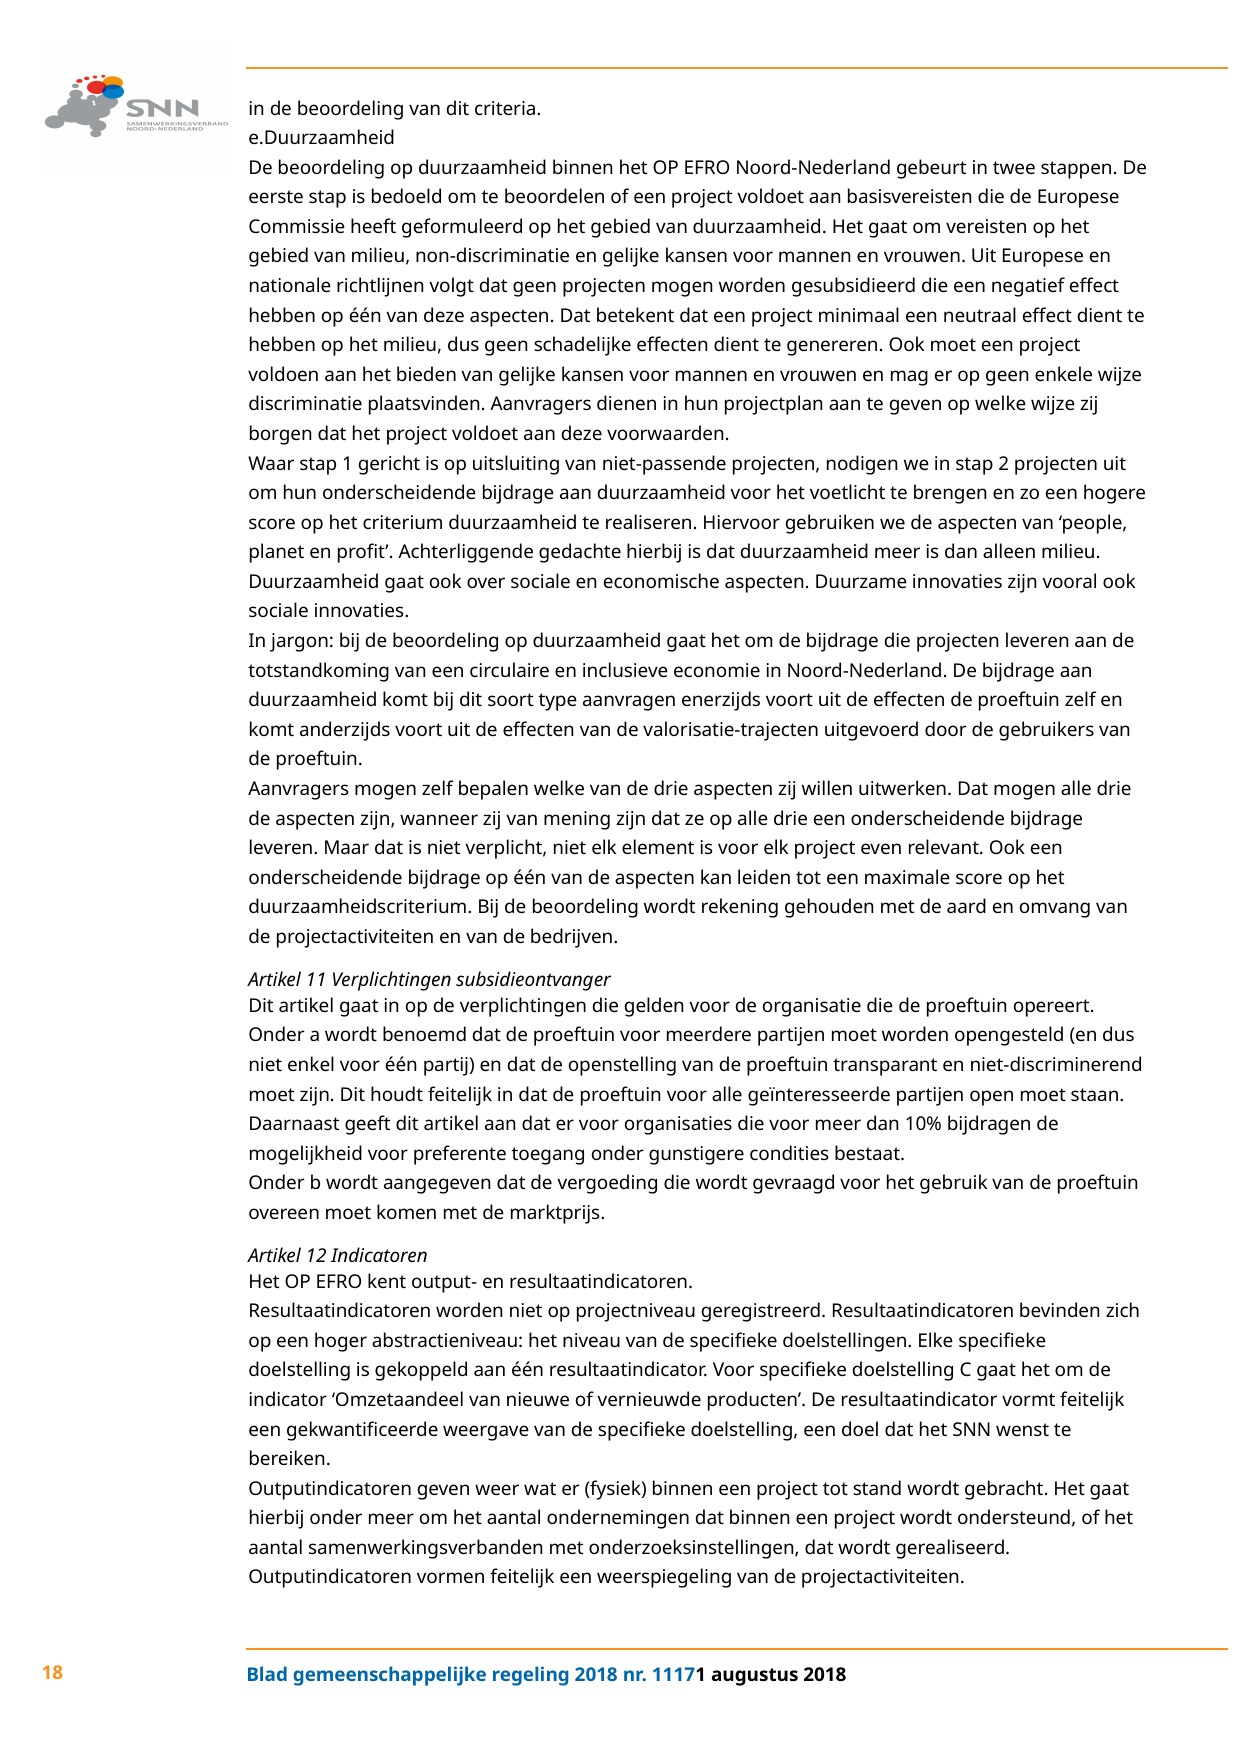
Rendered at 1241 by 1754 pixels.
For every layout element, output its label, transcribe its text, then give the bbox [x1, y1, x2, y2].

text Outputindicatoren geven weer wat er (fysiek) binnen een project tot stand wordt gebracht. Het gaat hierbij onder meer om het aantal ondernemingen dat binnen een project wordt ondersteund, of het aantal samenwerkingsverbanden met onderzoeksinstellingen, dat wordt gerealiseerd. Outputindicatoren vormen feitelijk een weerspiegeling van de projectactiviteiten. [248, 1475, 1152, 1589]
picture [41, 47, 231, 172]
text Dit artikel gaat in op de verplichtingen die gelden voor de organisatie die de proeftuin opereert. Onder a wordt benoemd dat de proeftuin voor meerdere partijen moet worden opengesteld (en dus niet enkel voor één partij) en dat de openstelling van de proeftuin transparant en niet-discriminerend moet zijn. Dit houdt feitelijk in dat de proeftuin voor alle geïnteresseerde partijen open moet staan. Daarnaast geeft dit artikel aan dat er voor organisaties die voor meer dan 10% bijdragen de mogelijkheid voor preferente toegang onder gunstigere condities bestaat. [248, 992, 1152, 1166]
text Aanvragers mogen zelf bepalen welke van de drie aspecten zij willen uitwerken. Dat mogen alle drie de aspecten zijn, wanneer zij van mening zijn dat ze op alle drie een onderscheidende bijdrage leveren. Maar dat is niet verplicht, niet elk element is voor elk project even relevant. Ook een onderscheidende bijdrage op één van de aspecten kan leiden tot een maximale score op het duurzaamheidscriterium. Bij de beoordeling wordt rekening gehouden met de aard en omvang van de projectactiviteiten en van de bedrijven. [248, 775, 1152, 949]
text Artikel 11 Verplichtingen subsidieontvanger [248, 966, 1152, 992]
text De beoordeling op duurzaamheid binnen het OP EFRO Noord-Nederland gebeurt in twee stappen. De eerste stap is bedoeld om te beoordelen of een project voldoet aan basisvereisten die de Europese Commissie heeft geformuleerd op het gebied van duurzaamheid. Het gaat om vereisten op het gebied van milieu, non-discriminatie en gelijke kansen voor mannen en vrouwen. Uit Europese en nationale richtlijnen volgt dat geen projecten mogen worden gesubsidieerd die een negatief effect hebben op één van deze aspecten. Dat betekent dat een project minimaal een neutraal effect dient te hebben op het milieu, dus geen schadelijke effecten dient te genereren. Ook moet een project voldoen aan het bieden van gelijke kansen voor mannen en vrouwen en mag er op geen enkele wijze discriminatie plaatsvinden. Aanvragers dienen in hun projectplan aan te geven op welke wijze zij borgen dat het project voldoet aan deze voorwaarden. [248, 154, 1152, 446]
text Artikel 12 Indicatoren [248, 1242, 1152, 1268]
text in de beoordeling van dit criteria. [248, 95, 1152, 121]
text Waar stap 1 gericht is op uitsluiting van niet-passende projecten, nodigen we in stap 2 projecten uit om hun onderscheidende bijdrage aan duurzaamheid voor het voetlicht te brengen en zo een hogere score op het criterium duurzaamheid te realiseren. Hiervoor gebruiken we de aspecten van ‘people, planet en profit’. Achterliggende gedachte hierbij is dat duurzaamheid meer is dan alleen milieu. Duurzaamheid gaat ook over sociale en economische aspecten. Duurzame innovaties zijn vooral ook sociale innovaties. [248, 450, 1152, 623]
text Resultaatindicatoren worden niet op projectniveau geregistreerd. Resultaatindicatoren bevinden zich op een hoger abstractieniveau: het niveau van de specifieke doelstellingen. Elke specifieke doelstelling is gekoppeld aan één resultaatindicator. Voor specifieke doelstelling C gaat het om de indicator ‘Omzetaandeel van nieuwe of vernieuwde producten’. De resultaatindicator vormt feitelijk een gekwantificeerde weergave van de specifieke doelstelling, een doel dat het SNN wenst te bereiken. [248, 1297, 1152, 1471]
text e.Duurzaamheid [248, 124, 1152, 150]
text Onder b wordt aangegeven dat de vergoeding die wordt gevraagd voor het gebruik van de proeftuin overeen moet komen met de marktprijs. [248, 1169, 1152, 1225]
text In jargon: bij de beoordeling op duurzaamheid gaat het om de bijdrage die projecten leveren aan de totstandkoming van een circulaire en inclusieve economie in Noord-Nederland. De bijdrage aan duurzaamheid komt bij dit soort type aanvragen enerzijds voort uit de effecten de proeftuin zelf en komt anderzijds voort uit de effecten van de valorisatie-trajecten uitgevoerd door de gebruikers van de proeftuin. [248, 627, 1152, 771]
text Het OP EFRO kent output- en resultaatindicatoren. [248, 1268, 1152, 1294]
